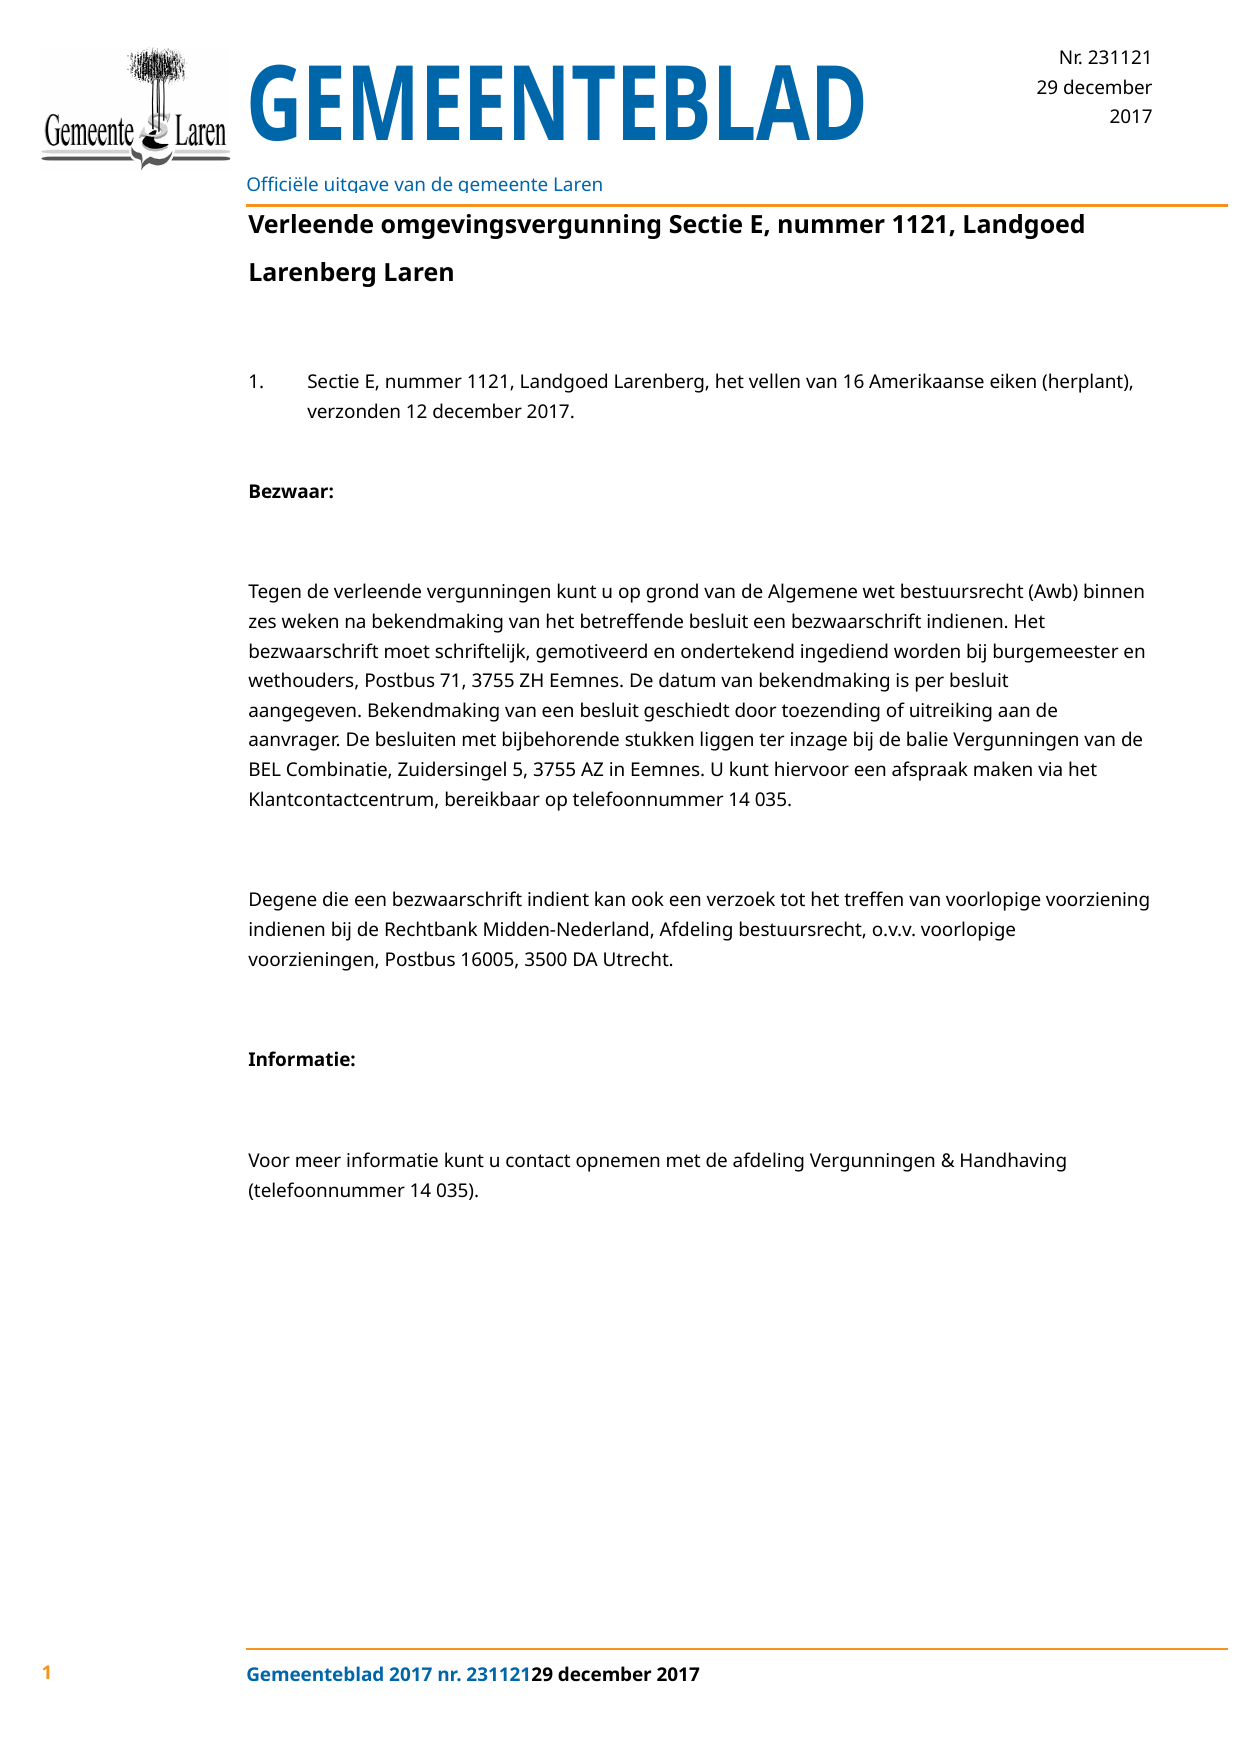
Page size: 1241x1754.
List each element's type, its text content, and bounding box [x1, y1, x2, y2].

text Degene die een bezwaarschrift indient kan ook een verzoek tot het treffen van voorlopige voorziening indienen bij de Rechtbank Midden-Nederland, Afdeling bestuursrecht, o.v.v. voorlopige voorzieningen, Postbus 16005, 3500 DA Utrecht. [248, 887, 1152, 972]
text Voor meer informatie kunt u contact opnemen met de afdeling Vergunningen & Handhaving (telefoonnummer 14 035). [248, 1147, 1152, 1203]
list Sectie E, nummer 1121, Landgoed Larenberg, het vellen van 16 Amerikaanse eiken (herplant), verzonden 12 december 2017. [248, 368, 1152, 424]
text Informatie: [248, 1047, 1152, 1072]
text Verleende omgevingsvergunning Sectie E, nummer 1121, Landgoed Larenberg Laren [248, 207, 1152, 288]
text Bezwaar: [248, 478, 1152, 504]
picture [41, 47, 231, 172]
text Tegen de verleende vergunningen kunt u op grond van de Algemene wet bestuursrecht (Awb) binnen zes weken na bekendmaking van het betreffende besluit een bezwaarschrift indienen. Het bezwaarschrift moet schriftelijk, gemotiveerd en ondertekend ingediend worden bij burgemeester en wethouders, Postbus 71, 3755 ZH Eemnes. De datum van bekendmaking is per besluit aangegeven. Bekendmaking van een besluit geschiedt door toezending of uitreiking aan de aanvrager. De besluiten met bijbehorende stukken liggen ter inzage bij de balie Vergunningen van de BEL Combinatie, Zuidersingel 5, 3755 AZ in Eemnes. U kunt hiervoor een afspraak maken via het Klantcontactcentrum, bereikbaar op telefoonnummer 14 035. [248, 579, 1152, 812]
